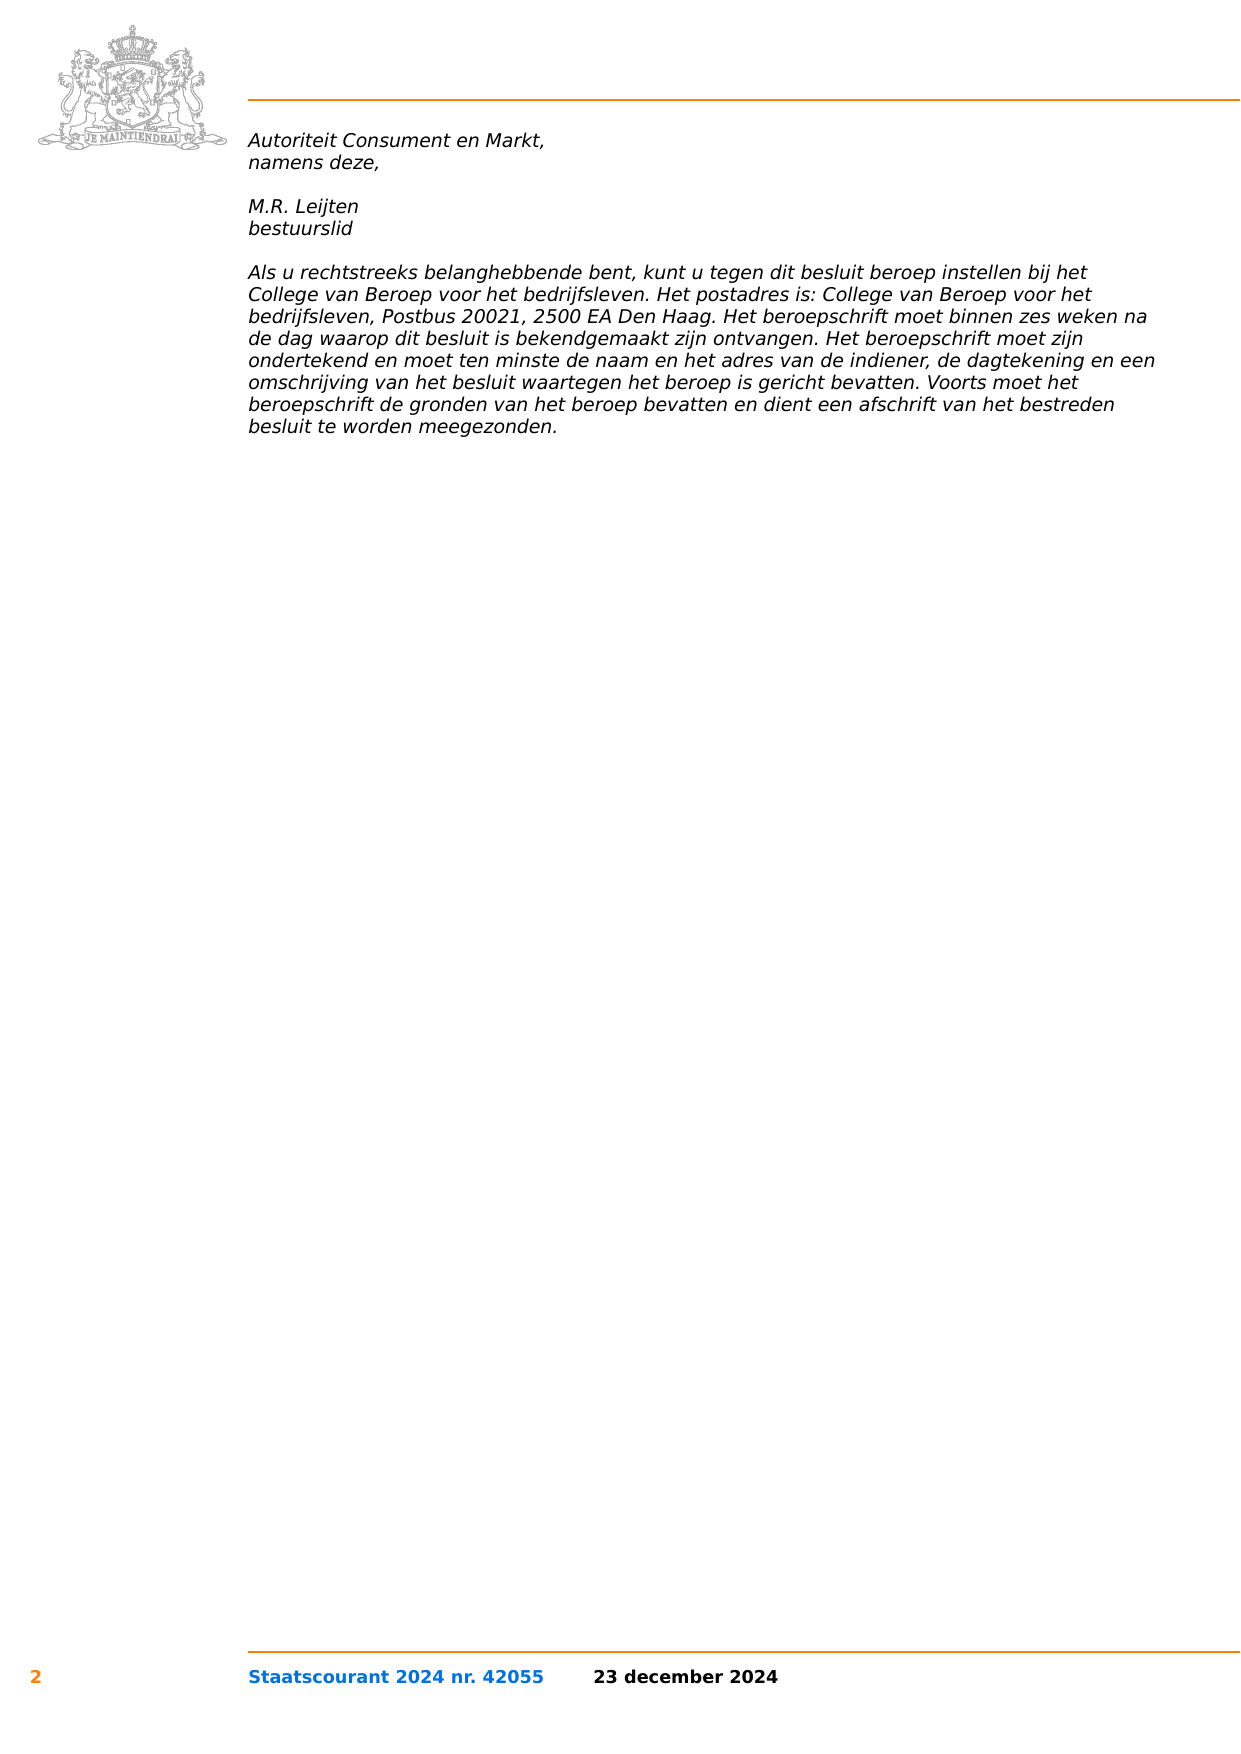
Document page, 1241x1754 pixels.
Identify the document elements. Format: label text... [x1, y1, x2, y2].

text Autoriteit Consument en Markt, namens deze, M.R. Leijten bestuurslid [248, 130, 1163, 240]
text Als u rechtstreeks belanghebbende bent, kunt u tegen dit besluit beroep instellen bij het College van Beroep voor het bedrijfsleven. Het postadres is: College van Beroep voor het bedrijfsleven, Postbus 20021, 2500 EA Den Haag. Het beroepschrift moet binnen zes weken na de dag waarop dit besluit is bekendgemaakt zijn ontvangen. Het beroepschrift moet zijn ondertekend en moet ten minste de naam en het adres van de indiener, de dagtekening en een omschrijving van het besluit waartegen het beroep is gericht bevatten. Voorts moet het beroepschrift de gronden van het beroep bevatten en dient een afschrift van het bestreden besluit te worden meegezonden. [248, 262, 1163, 437]
picture [38, 25, 227, 150]
